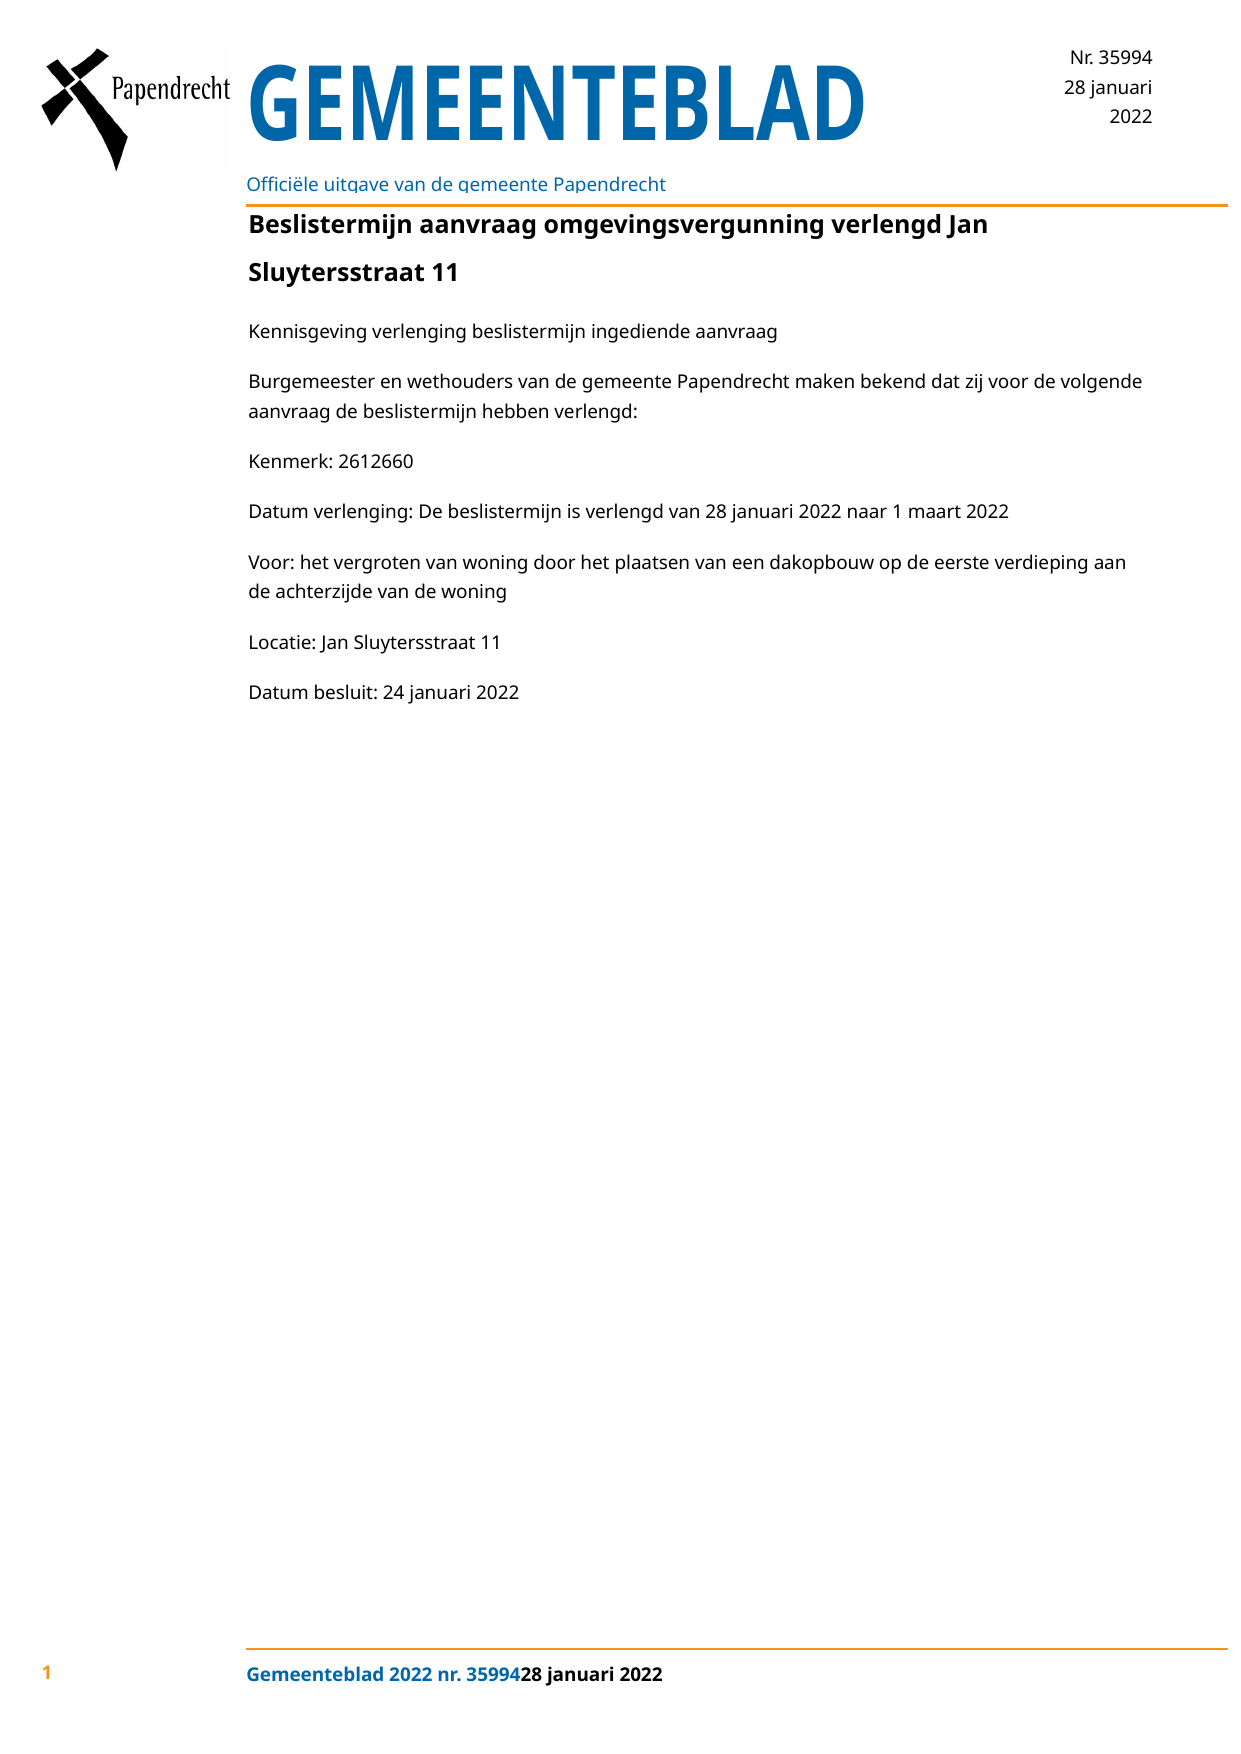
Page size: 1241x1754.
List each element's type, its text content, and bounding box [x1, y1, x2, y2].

text Voor: het vergroten van woning door het plaatsen van een dakopbouw op de eerste verdieping aan de achterzijde van de woning [248, 549, 1152, 604]
text Datum verlenging: De beslistermijn is verlengd van 28 januari 2022 naar 1 maart 2022 [248, 499, 1152, 524]
text Beslistermijn aanvraag omgevingsvergunning verlengd Jan Sluytersstraat 11 [248, 207, 1152, 288]
picture [41, 47, 231, 172]
text Datum besluit: 24 januari 2022 [248, 679, 1152, 705]
text Kennisgeving verlenging beslistermijn ingediende aanvraag [248, 318, 1152, 344]
text Kenmerk: 2612660 [248, 448, 1152, 474]
text Burgemeester en wethouders van de gemeente Papendrecht maken bekend dat zij voor de volgende aanvraag de beslistermijn hebben verlengd: [248, 368, 1152, 424]
text Locatie: Jan Sluytersstraat 11 [248, 629, 1152, 655]
